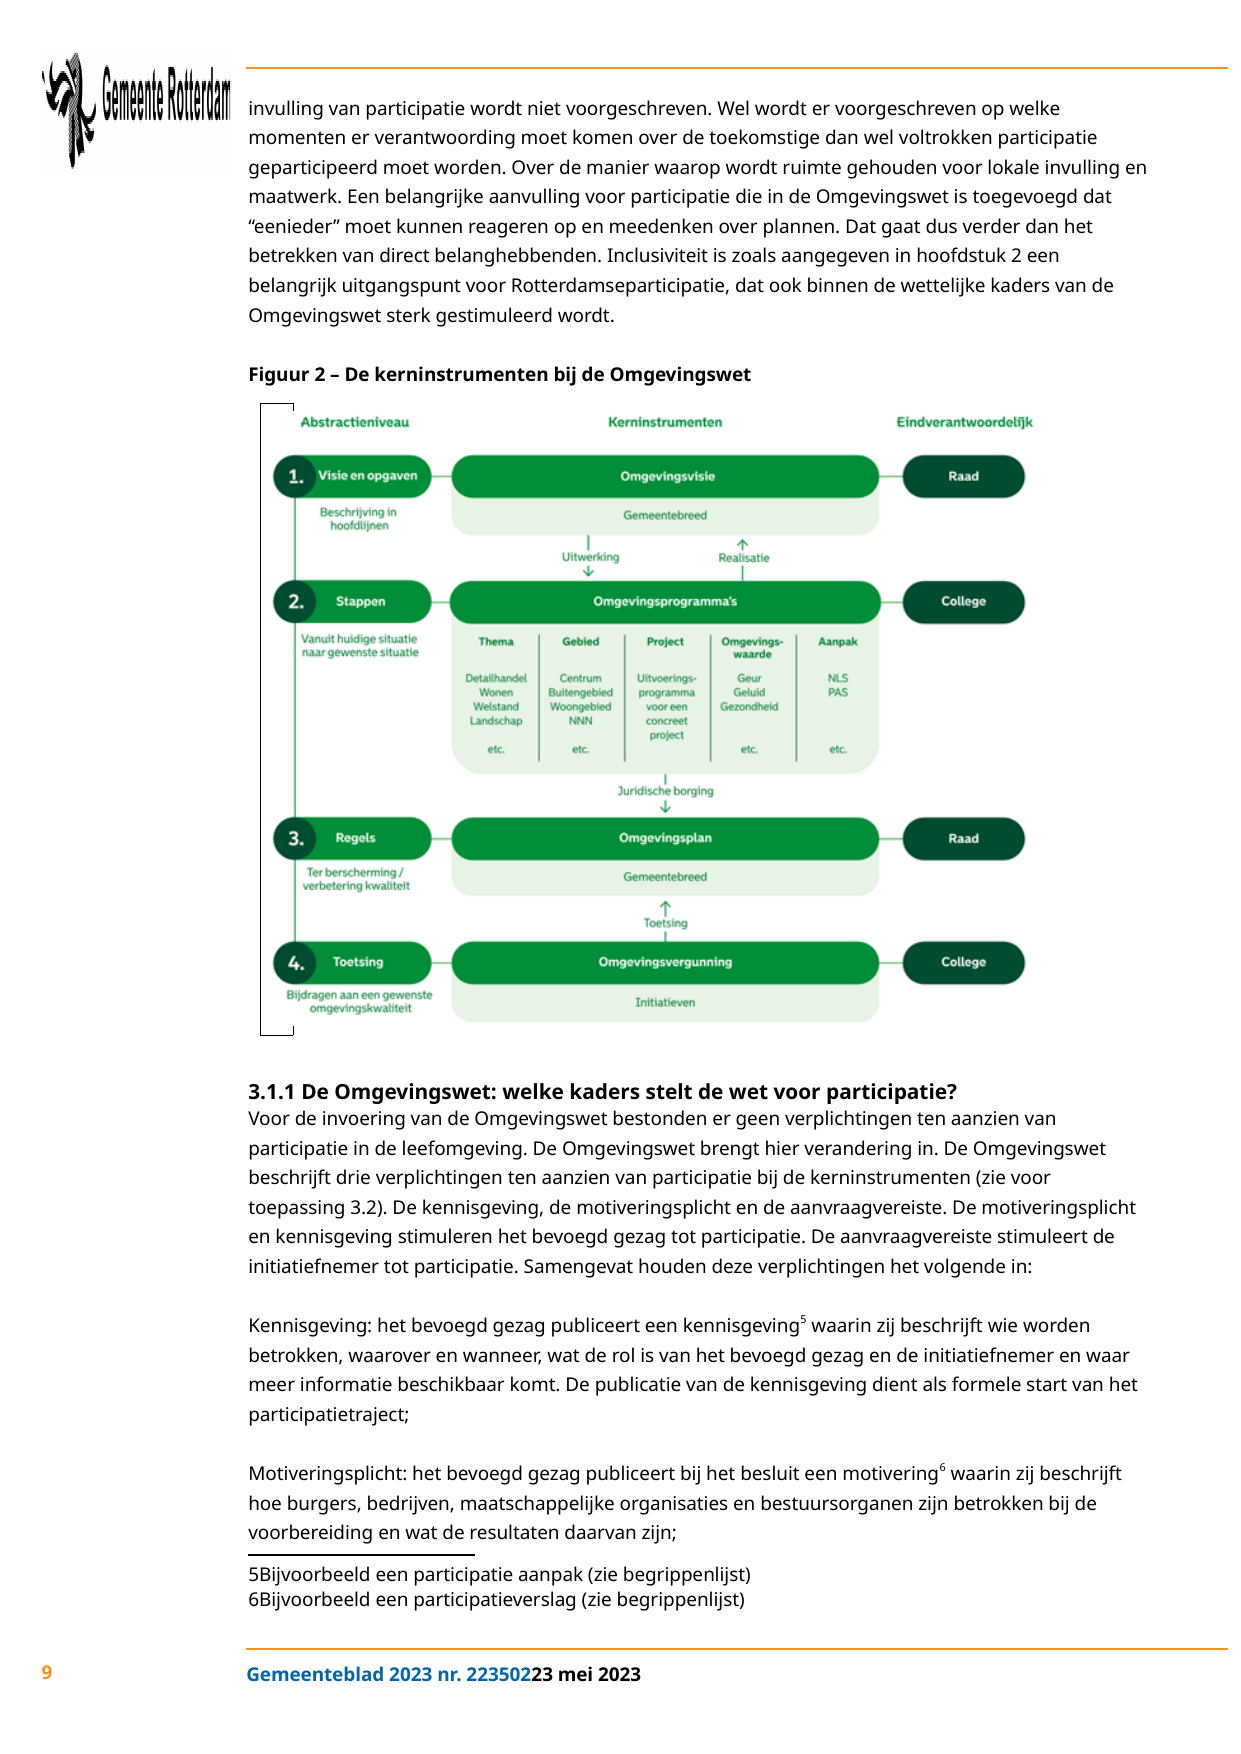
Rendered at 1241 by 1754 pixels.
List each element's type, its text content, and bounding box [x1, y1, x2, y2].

text Voor de invoering van de Omgevingswet bestonden er geen verplichtingen ten aanzien van participatie in de leefomgeving. De Omgevingswet brengt hier verandering in. De Omgevingswet beschrijft drie verplichtingen ten aanzien van participatie bij de kerninstrumenten (zie voor toepassing 3.2). De kennisgeving, de motiverings­plicht en de aanvraagvereiste. De motiveringsplicht en kennisgeving stimuleren het bevoegd gezag tot participatie. De aanvraagvereiste stimuleert de initiatiefnemer tot participatie. Samengevat houden deze verplichtingen het volgende in: [248, 1105, 1152, 1279]
text Bijvoorbeeld een participatie aanpak (zie begrippenlijst) [248, 1561, 1152, 1586]
text Kennisgeving: het bevoegd gezag publiceert een kennisgeving waarin zij beschrijft wie worden betrokken, waarover en wanneer, wat de rol is van het bevoegd gezag en de initiatiefnemer en waar meer informatie beschikbaar komt. De publicatie van de kennisgeving dient als formele start van het participatietraject; [248, 1312, 1152, 1427]
text Figuur 2 – De kerninstrumenten bij de Omgevingswet [248, 361, 1152, 387]
text 3.1.1 De Omgevingswet: welke kaders stelt de wet voor participatie? [248, 1077, 1152, 1105]
picture [41, 47, 231, 172]
text Motiveringsplicht: het bevoegd gezag publiceert bij het besluit een motivering waarin zij beschrijft hoe burgers, bedrijven, maatschappelijke organisaties en bestuursorganen zijn betrokken bij de voorbereiding en wat de resultaten daarvan zijn; [248, 1460, 1152, 1545]
text Bijvoorbeeld een participatieverslag (zie begrippenlijst) [248, 1586, 1152, 1612]
text invulling van participatie wordt niet voorgeschreven. Wel wordt er voorgeschreven op welke momenten er verantwoording moet komen over de toekomstige dan wel voltrokken participatie geparticipeerd moet worden. Over de manier waarop wordt ruimte gehouden voor lokale invulling en maatwerk. Een belangrijke aanvulling voor participatie die in de Omgevingswet is toegevoegd dat “eenieder” moet kunnen reageren op en meedenken over plannen. Dat gaat dus verder dan het betrekken van direct belanghebbenden. Inclusiviteit is zoals aangegeven in hoofdstuk 2 een belangrijk uitgangspunt voor Rotterdamseparticipatie, dat ook binnen de wettelijke kaders van de Omgevingswet sterk gestimuleerd wordt. [248, 95, 1152, 328]
picture [268, 411, 1037, 1026]
